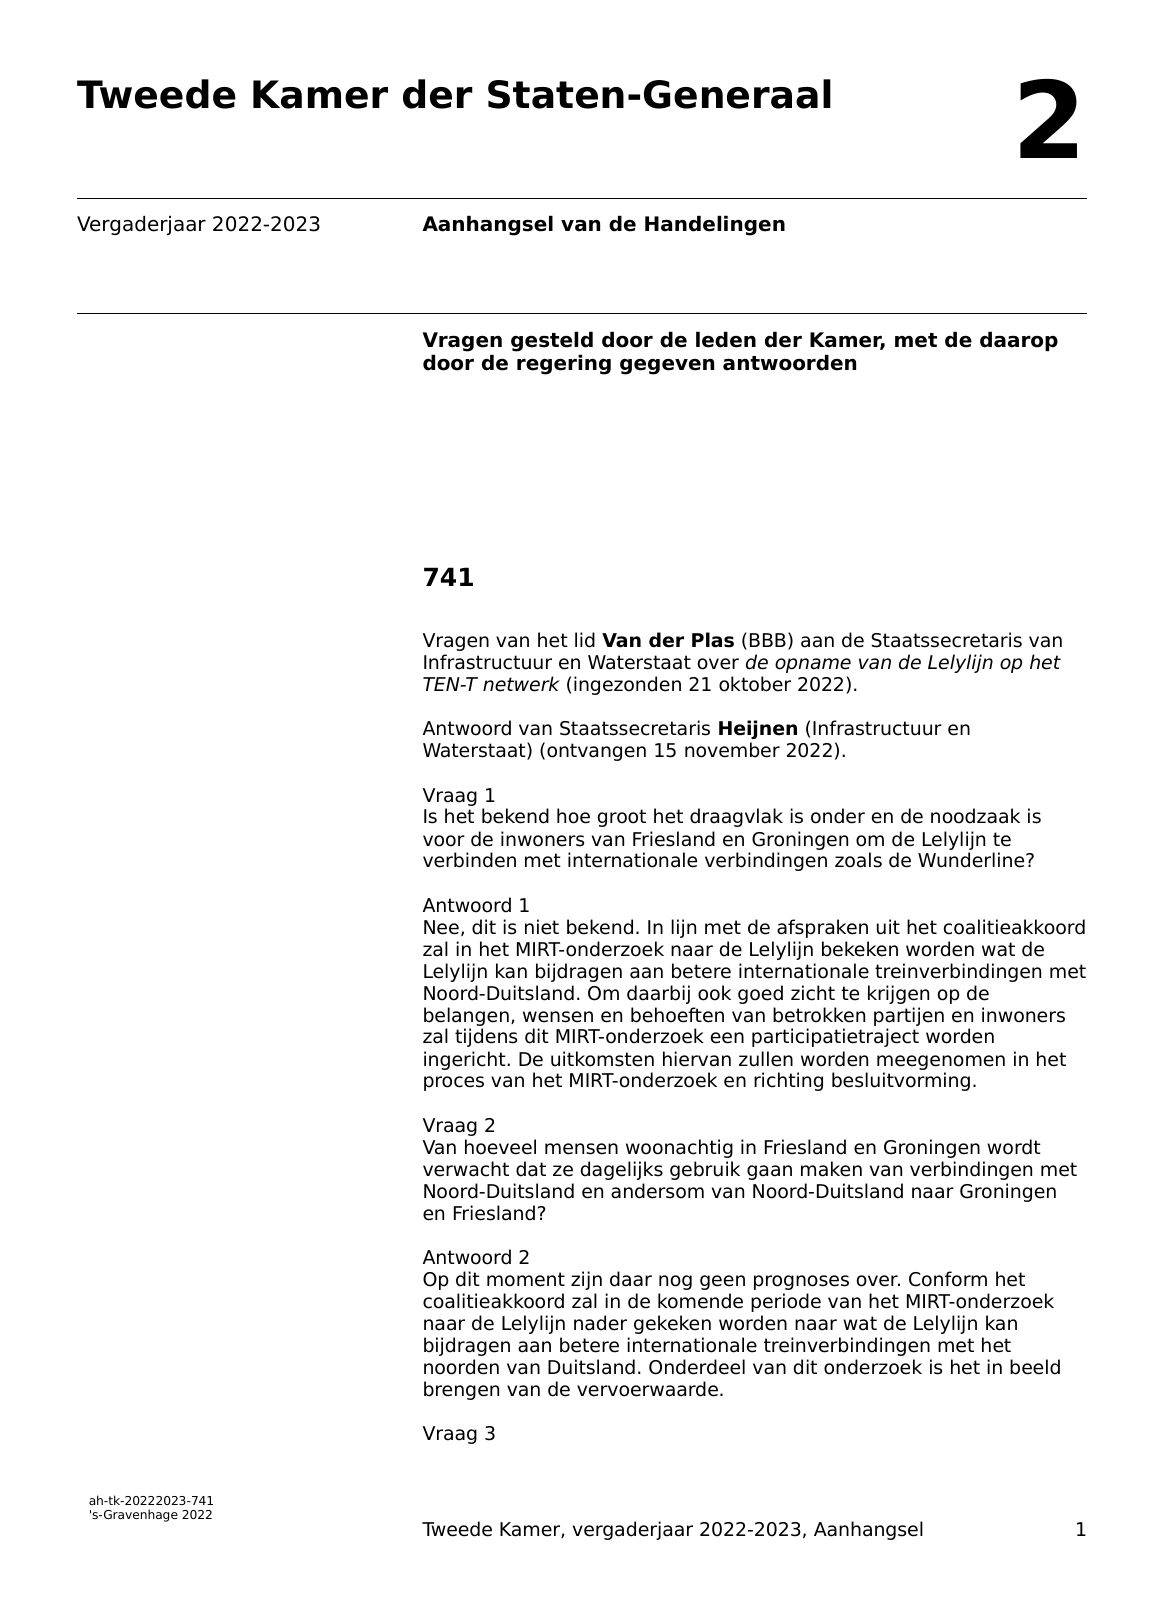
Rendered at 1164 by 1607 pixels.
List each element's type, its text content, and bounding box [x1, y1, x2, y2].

table_cell Vergaderjaar 2022-2023 [77, 199, 422, 313]
table_cell [77, 314, 422, 375]
text ah-tk-20222023-741 [88, 1494, 323, 1508]
table_header 2 [886, 59, 1087, 198]
text 's-Gravenhage 2022 [88, 1508, 323, 1522]
text Is het bekend hoe groot het draagvlak is onder en de noodzaak is voor de inwoners van Friesland en Groningen om de Lelylijn te verbinden met internationale verbindingen zoals de Wunderline? [422, 806, 1087, 872]
text Antwoord 2 [422, 1247, 1087, 1269]
text Vraag 1 [422, 784, 1087, 806]
text Vraag 3 [422, 1423, 1087, 1445]
table_cell Vragen gesteld door de leden der Kamer, met de daarop door de regering gegeven antwoorden [422, 314, 1087, 375]
table_cell Aanhangsel van de Handelingen [422, 199, 1087, 313]
text Op dit moment zijn daar nog geen prognoses over. Conform het coalitieakkoord zal in de komende periode van het MIRT-onderzoek naar de Lelylijn nader gekeken worden naar wat de Lelylijn kan bijdragen aan betere internationale treinverbindingen met het noorden van Duitsland. Onderdeel van dit onderzoek is het in beeld brengen van de vervoerwaarde. [422, 1269, 1087, 1401]
text Vraag 2 [422, 1114, 1087, 1137]
text 741 [422, 563, 1087, 592]
text Antwoord 1 [422, 894, 1087, 917]
text Van hoeveel mensen woonachtig in Friesland en Groningen wordt verwacht dat ze dagelijks gebruik gaan maken van verbindingen met Noord-Duitsland en andersom van Noord-Duitsland naar Groningen en Friesland? [422, 1137, 1087, 1224]
text Vragen van het lid Van der Plas (BBB) aan de Staatssecretaris van Infrastructuur en Waterstaat over de opname van de Lelylijn op het TEN-T netwerk (ingezonden 21 oktober 2022). [422, 630, 1087, 696]
table_header Tweede Kamer der Staten-Generaal [77, 59, 886, 198]
text Nee, dit is niet bekend. In lijn met de afspraken uit het coalitieakkoord zal in het MIRT-onderzoek naar de Lelylijn bekeken worden wat de Lelylijn kan bijdragen aan betere internationale treinverbindingen met Noord-Duitsland. Om daarbij ook goed zicht te krijgen op de belangen, wensen en behoeften van betrokken partijen en inwoners zal tijdens dit MIRT-onderzoek een participatietraject worden ingericht. De uitkomsten hiervan zullen worden meegenomen in het proces van het MIRT-onderzoek en richting besluitvorming. [422, 917, 1087, 1092]
text Antwoord van Staatssecretaris Heijnen (Infrastructuur en Waterstaat) (ontvangen 15 november 2022). [422, 718, 1087, 762]
